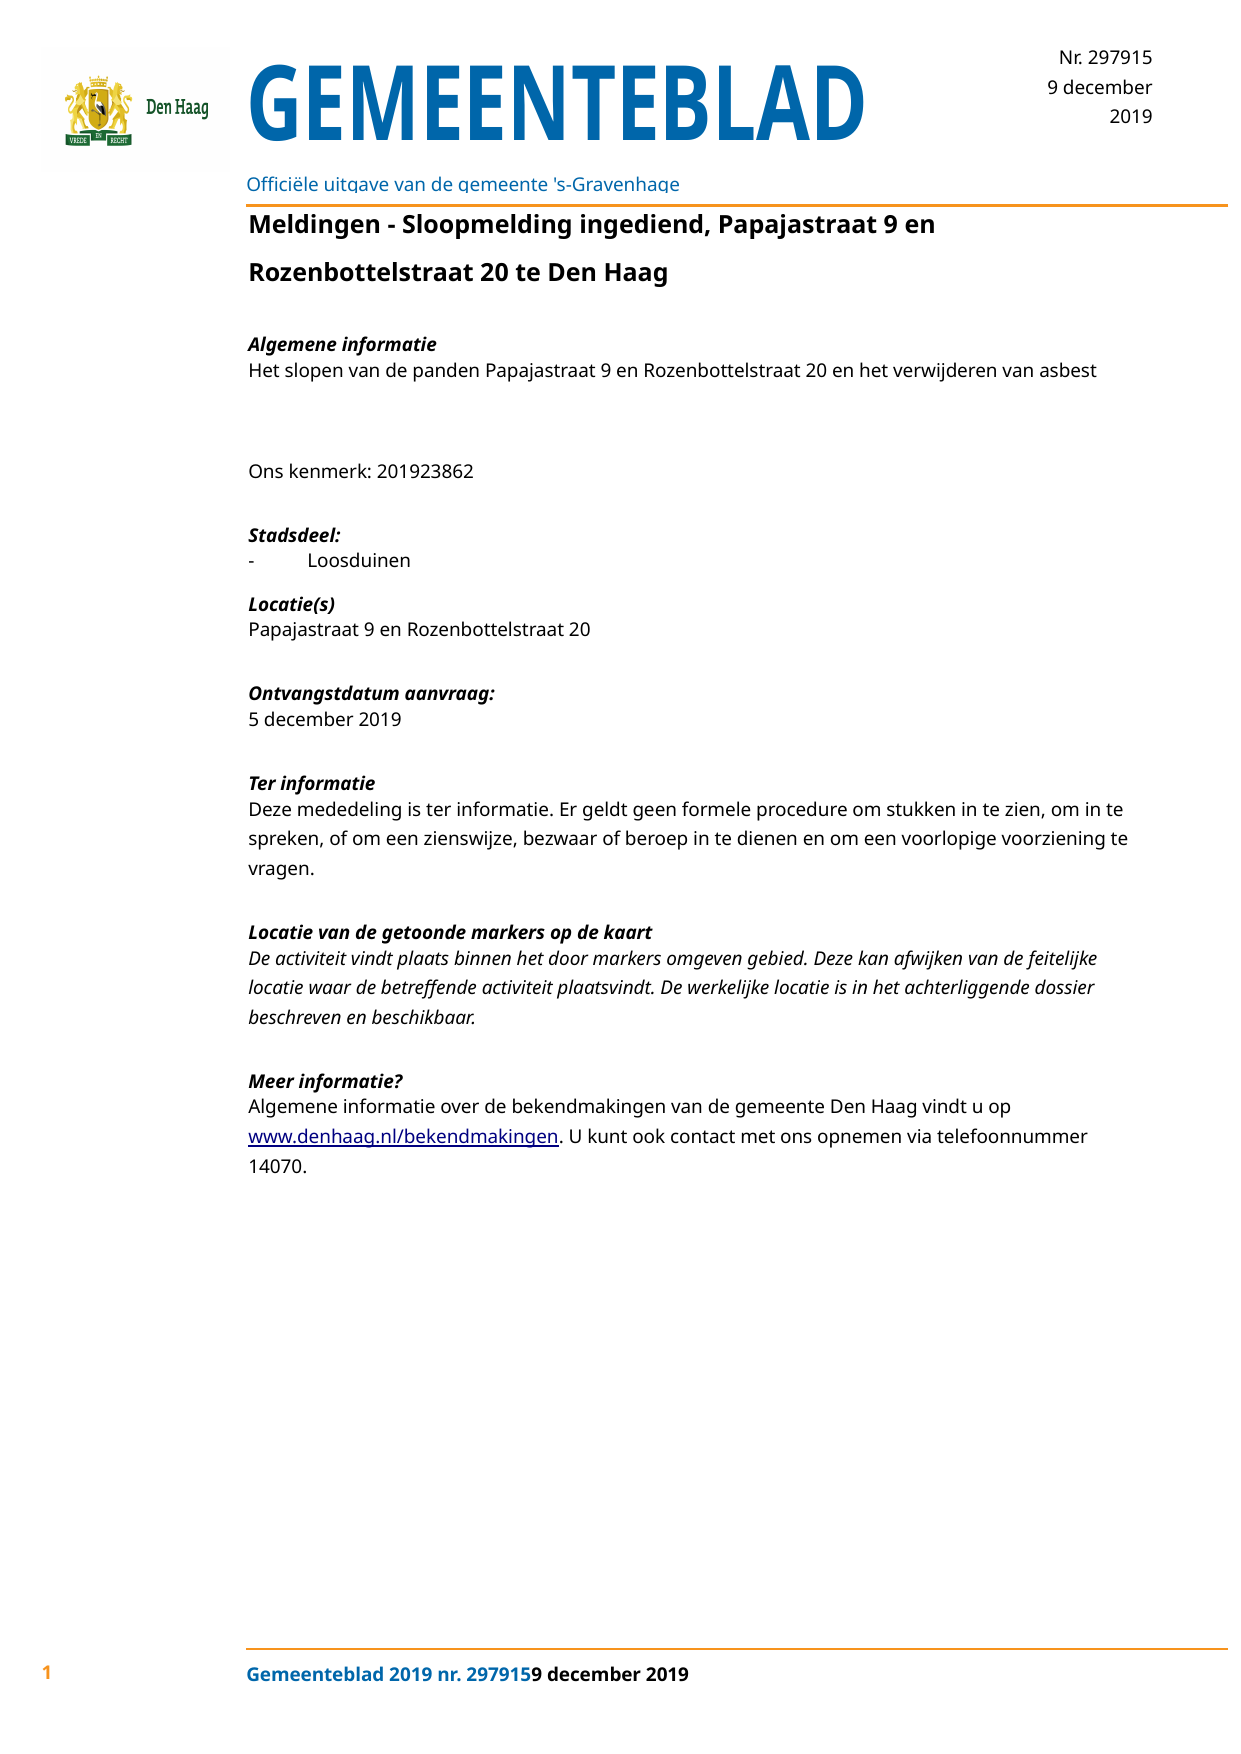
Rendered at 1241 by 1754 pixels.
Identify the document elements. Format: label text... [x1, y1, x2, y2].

text Meldingen - Sloopmelding ingediend, Papajastraat 9 en Rozenbottelstraat 20 te Den Haag [248, 207, 1152, 288]
picture [41, 47, 231, 172]
text De activiteit vindt plaats binnen het door markers omgeven gebied. Deze kan afwijken van de feitelijke locatie waar de betreffende activiteit plaatsvindt. De werkelijke locatie is in het achterliggende dossier beschreven en beschikbaar. [248, 945, 1152, 1030]
text Ons kenmerk: 201923862 [248, 458, 1152, 484]
text Papajastraat 9 en Rozenbottelstraat 20 [248, 617, 1152, 642]
text Locatie van de getoonde markers op de kaart [248, 919, 1152, 945]
text Ter informatie [248, 770, 1152, 796]
list Loosduinen [248, 548, 1152, 573]
text 5 december 2019 [248, 706, 1152, 732]
text Algemene informatie over de bekendmakingen van de gemeente Den Haag vindt u op www.denhaag.nl/bekendmakingen. U kunt ook contact met ons opnemen via telefoonnummer 14070. [248, 1094, 1152, 1178]
text Stadsdeel: [248, 522, 1152, 548]
text Het slopen van de panden Papajastraat 9 en Rozenbottelstraat 20 en het verwijderen van asbest [248, 357, 1152, 383]
text Deze mededeling is ter informatie. Er geldt geen formele procedure om stukken in te zien, om in te spreken, of om een zienswijze, bezwaar of beroep in te dienen en om een voorlopige voorziening te vragen. [248, 796, 1152, 881]
text Meer informatie? [248, 1068, 1152, 1094]
text Algemene informatie [248, 331, 1152, 357]
text Ontvangstdatum aanvraag: [248, 681, 1152, 706]
text Locatie(s) [248, 591, 1152, 617]
